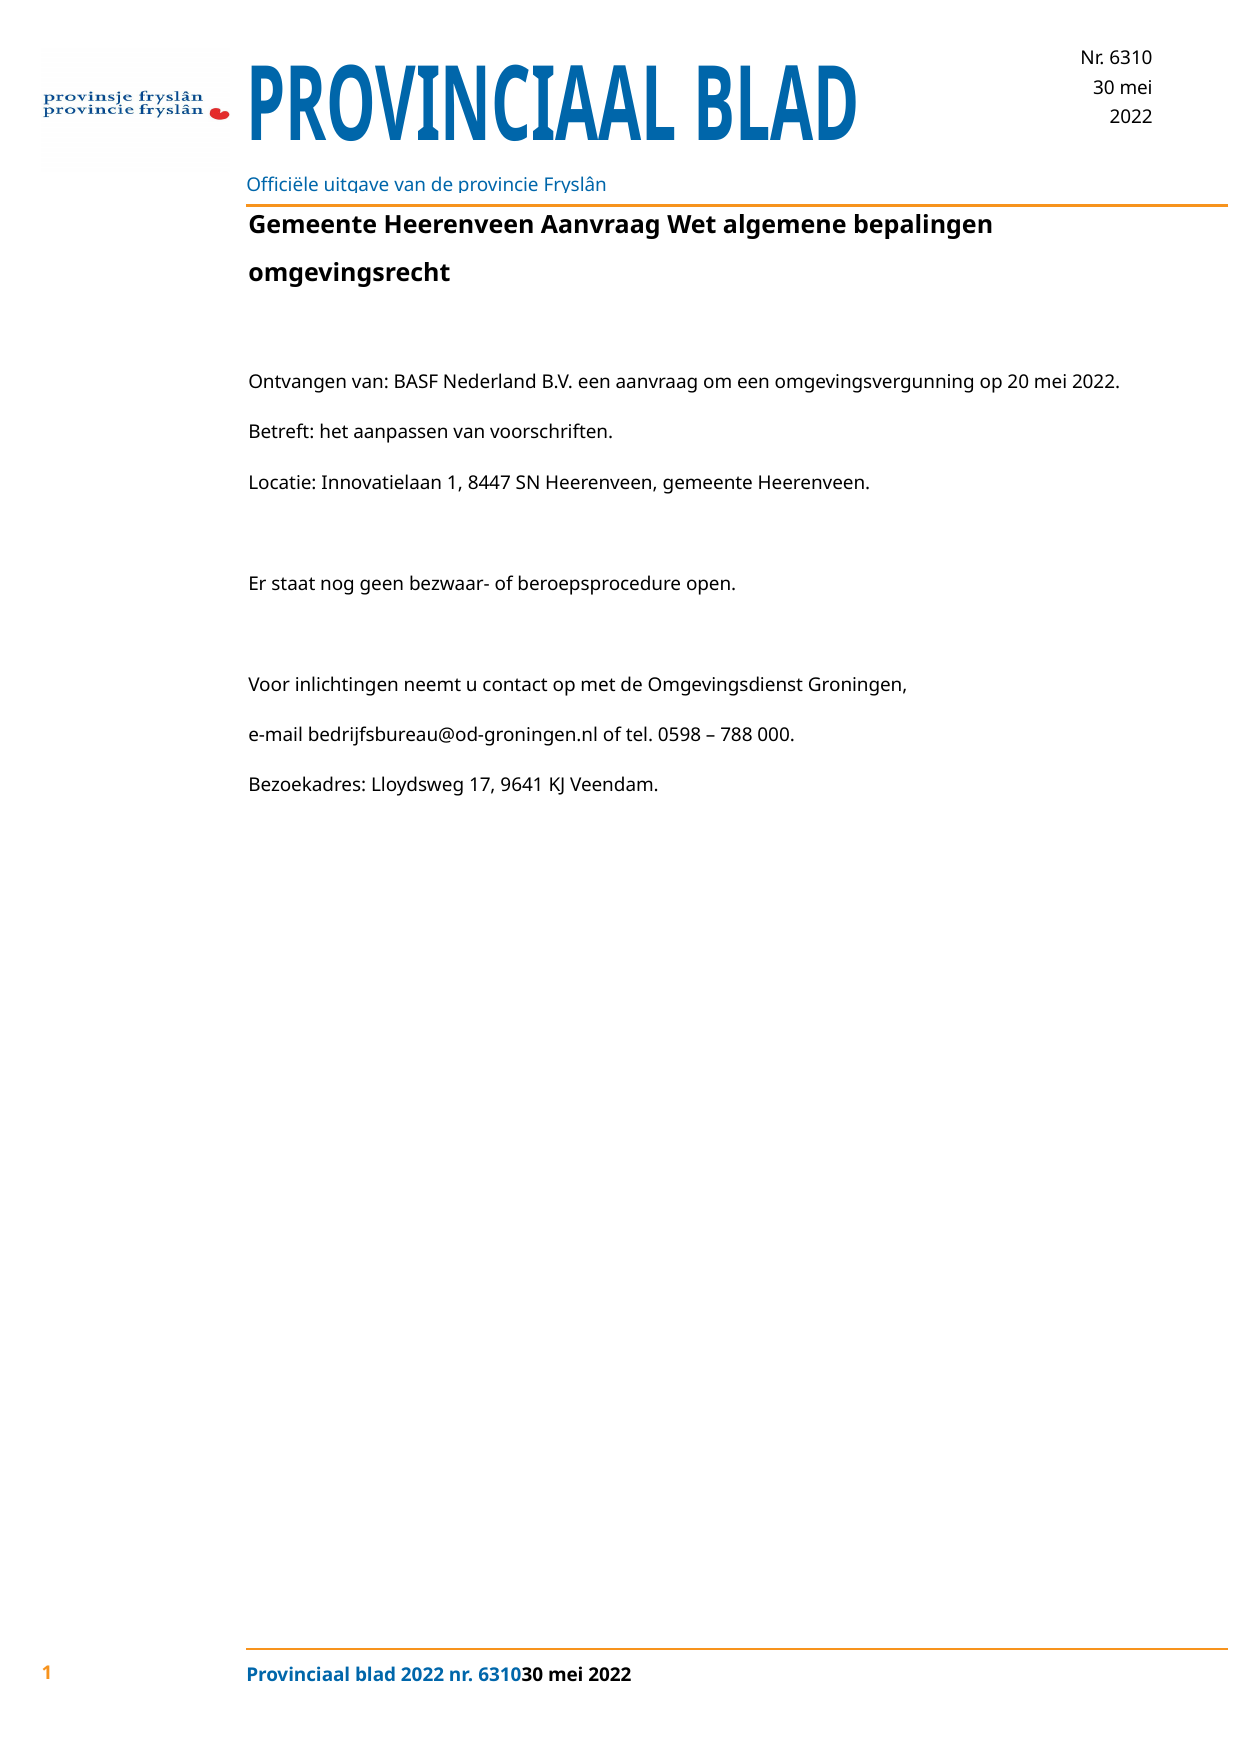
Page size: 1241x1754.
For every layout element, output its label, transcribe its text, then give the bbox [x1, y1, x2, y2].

text Bezoekadres: Lloydsweg 17, 9641 KJ Veendam. [248, 772, 1152, 797]
picture [41, 47, 231, 172]
text e-mail bedrijfsbureau@od-groningen.nl of tel. 0598 – 788 000. [248, 721, 1152, 747]
text Betreft: het aanpassen van voorschriften. [248, 419, 1152, 444]
text Voor inlichtingen neemt u contact op met de Omgevingsdienst Groningen, [248, 671, 1152, 697]
text Gemeente Heerenveen Aanvraag Wet algemene bepalingen omgevingsrecht [248, 207, 1152, 288]
text Locatie: Innovatielaan 1, 8447 SN Heerenveen, gemeente Heerenveen. [248, 469, 1152, 495]
text Ontvangen van: BASF Nederland B.V. een aanvraag om een omgevingsvergunning op 20 mei 2022. [248, 368, 1152, 394]
text Er staat nog geen bezwaar- of beroepsprocedure open. [248, 570, 1152, 596]
